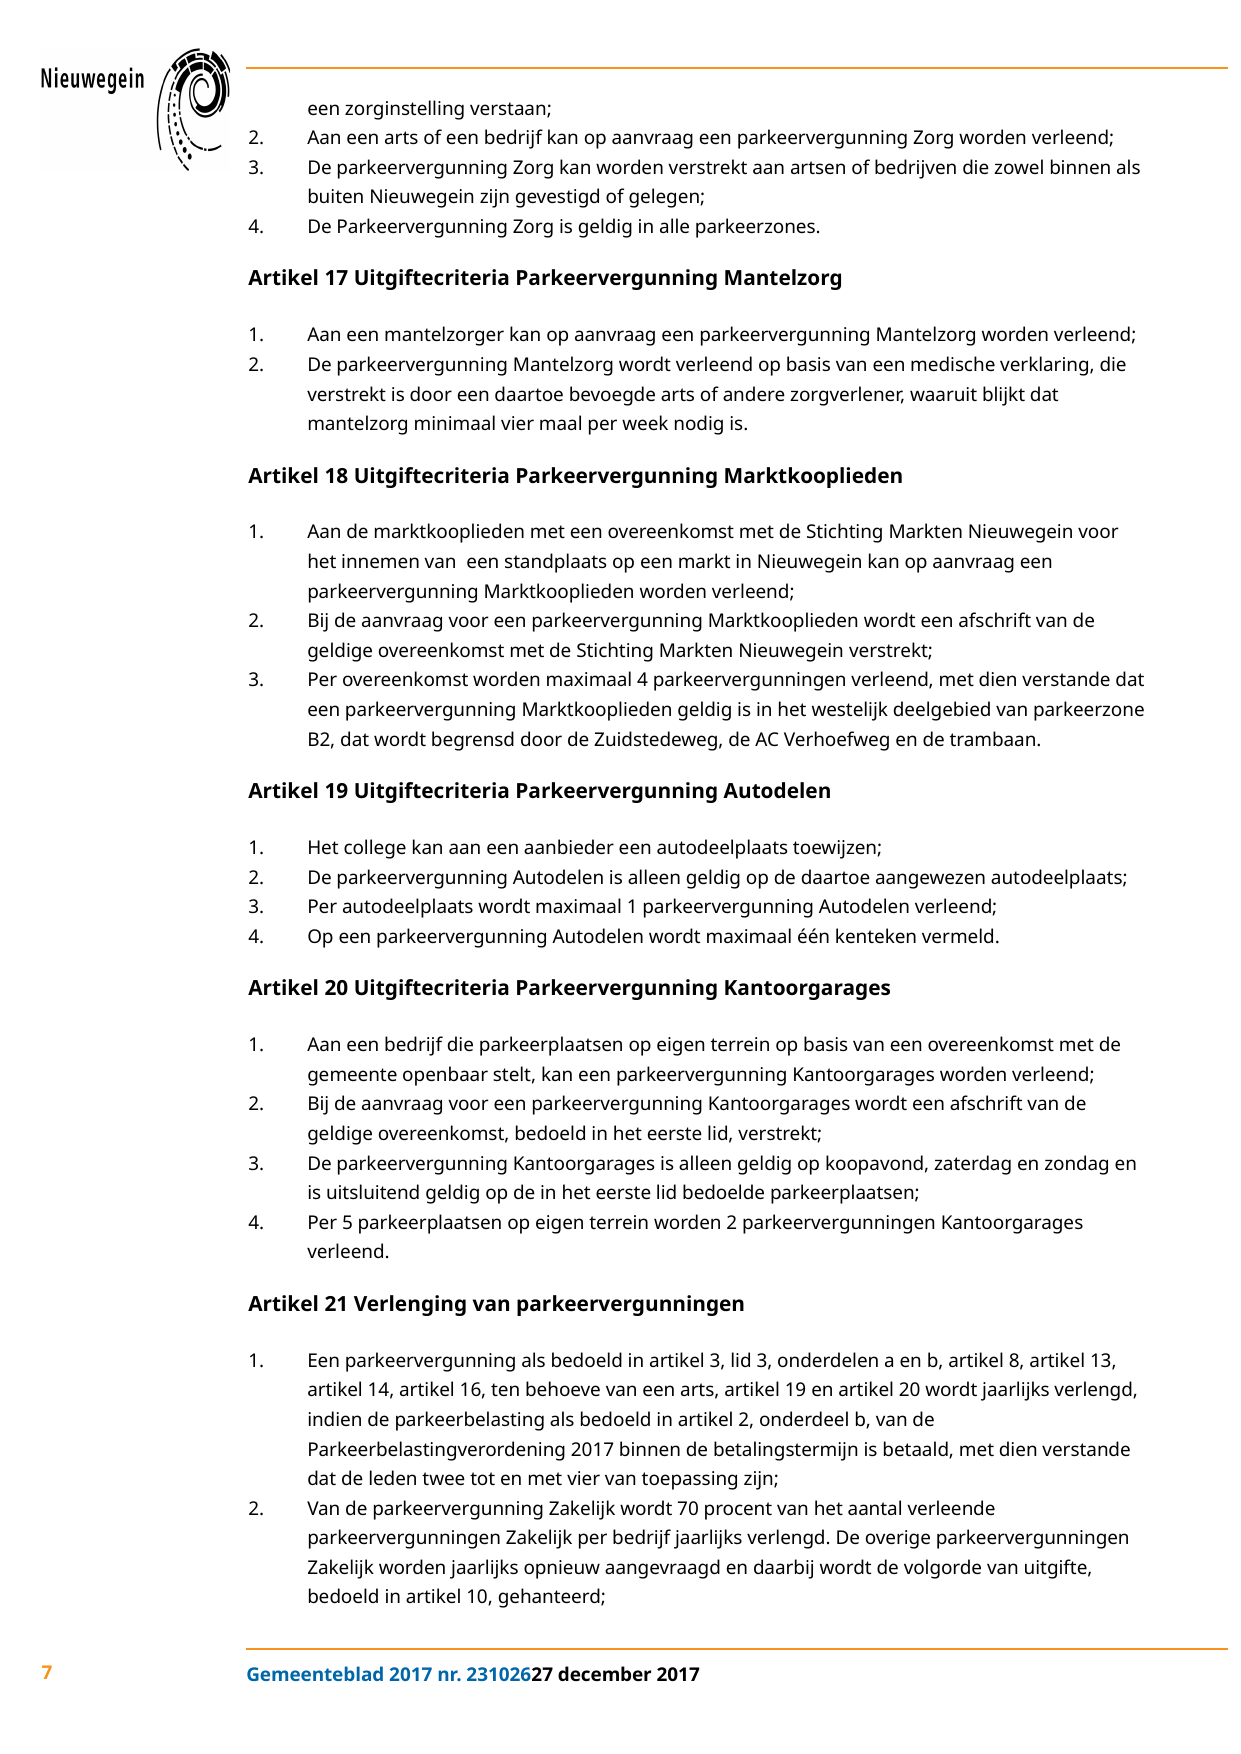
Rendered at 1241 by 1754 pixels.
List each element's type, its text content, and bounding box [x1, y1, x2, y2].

list Per overeenkomst worden maximaal 4 parkeervergunningen verleend, met dien verstande dat een parkeervergunning Marktkooplieden geldig is in het westelijk deelgebied van parkeerzone B2, dat wordt begrensd door de Zuidstedeweg, de AC Verhoefweg en de trambaan. [248, 667, 1152, 752]
list Bij de aanvraag voor een parkeervergunning Marktkooplieden wordt een afschrift van de geldige overeenkomst met de Stichting Markten Nieuwegein verstrekt; [248, 607, 1152, 663]
list De parkeervergunning Zorg kan worden verstrekt aan artsen of bedrijven die zowel binnen als buiten Nieuwegein zijn gevestigd of gelegen; [248, 154, 1152, 209]
list Aan de marktkooplieden met een overeenkomst met de Stichting Markten Nieuwegein voor het innemen van een standplaats op een markt in Nieuwegein kan op aanvraag een parkeervergunning Marktkooplieden worden ver­leend; [248, 519, 1152, 604]
list Per autodeelplaats wordt maximaal 1 parkeervergunning Autodelen verleend; [248, 893, 1152, 919]
text Artikel 18 Uitgiftecriteria Parkeervergunning Marktkooplieden [248, 461, 1152, 489]
text Artikel 21 Verlenging van parkeervergunningen [248, 1289, 1152, 1317]
list Aan een arts of een bedrijf kan op aanvraag een parkeervergunning Zorg worden verleend; [248, 124, 1152, 150]
text Artikel 19 Uitgiftecriteria Parkeervergunning Autodelen [248, 776, 1152, 805]
list Op een parkeervergunning Autodelen wordt maximaal één kenteken vermeld. [248, 923, 1152, 949]
list De Parkeervergunning Zorg is geldig in alle parkeerzones. [248, 213, 1152, 239]
list Een parkeervergunning als bedoeld in artikel 3, lid 3, onderdelen a en b, artikel 8, artikel 13, artikel 14, artikel 16, ten behoeve van een arts, artikel 19 en artikel 20 wordt jaarlijks verlengd, indien de parkeerbelasting als bedoeld in artikel 2, onderdeel b, van de Parkeerbelastingverordening 2017 binnen de betalingstermijn is betaald, met dien verstande dat de leden twee tot en met vier van toepassing zijn; [248, 1347, 1152, 1491]
list Bij de aanvraag voor een parkeervergunning Kantoorgarages wordt een afschrift van de geldige overeenkomst, bedoeld in het eerste lid, verstrekt; [248, 1091, 1152, 1146]
list De parkeervergunning Autodelen is alleen geldig op de daartoe aangewezen autodeelplaats; [248, 864, 1152, 889]
list De parkeervergunning Mantelzorg wordt verleend op basis van een medische verklaring, die verstrekt is door een daartoe bevoegde arts of andere zorgverlener, waaruit blijkt dat mantelzorg minimaal vier maal per week nodig is. [248, 351, 1152, 436]
text Artikel 20 Uitgiftecriteria Parkeervergunning Kantoorgarages [248, 973, 1152, 1002]
list Van de parkeervergunning Zakelijk wordt 70 procent van het aantal verleende parkeervergunningen Zakelijk per bedrijf jaarlijks verlengd. De overige parkeervergunningen Zakelijk worden jaarlijks opnieuw aangevraagd en daarbij wordt de volgorde van uitgifte, bedoeld in artikel 10, gehanteerd; [248, 1495, 1152, 1609]
picture [41, 47, 231, 172]
list Het college kan aan een aanbieder een autodeelplaats toewijzen; [248, 834, 1152, 860]
text Artikel 17 Uitgiftecriteria Parkeervergunning Mantelzorg [248, 263, 1152, 292]
list Per 5 parkeerplaatsen op eigen terrein worden 2 parkeervergunningen Kantoorgarages verleend. [248, 1209, 1152, 1264]
list een zorginstelling verstaan; [248, 95, 1152, 121]
list De parkeervergunning Kantoorgarages is alleen geldig op koopavond, zaterdag en zondag en is uitsluitend geldig op de in het eerste lid bedoelde parkeerplaatsen; [248, 1150, 1152, 1205]
list Aan een bedrijf die parkeerplaatsen op eigen terrein op basis van een overeenkomst met de gemeente openbaar stelt, kan een parkeervergunning Kantoorgarages worden verleend; [248, 1031, 1152, 1087]
list Aan een mantelzorger kan op aanvraag een parkeervergunning Mantelzorg worden verleend; [248, 322, 1152, 347]
